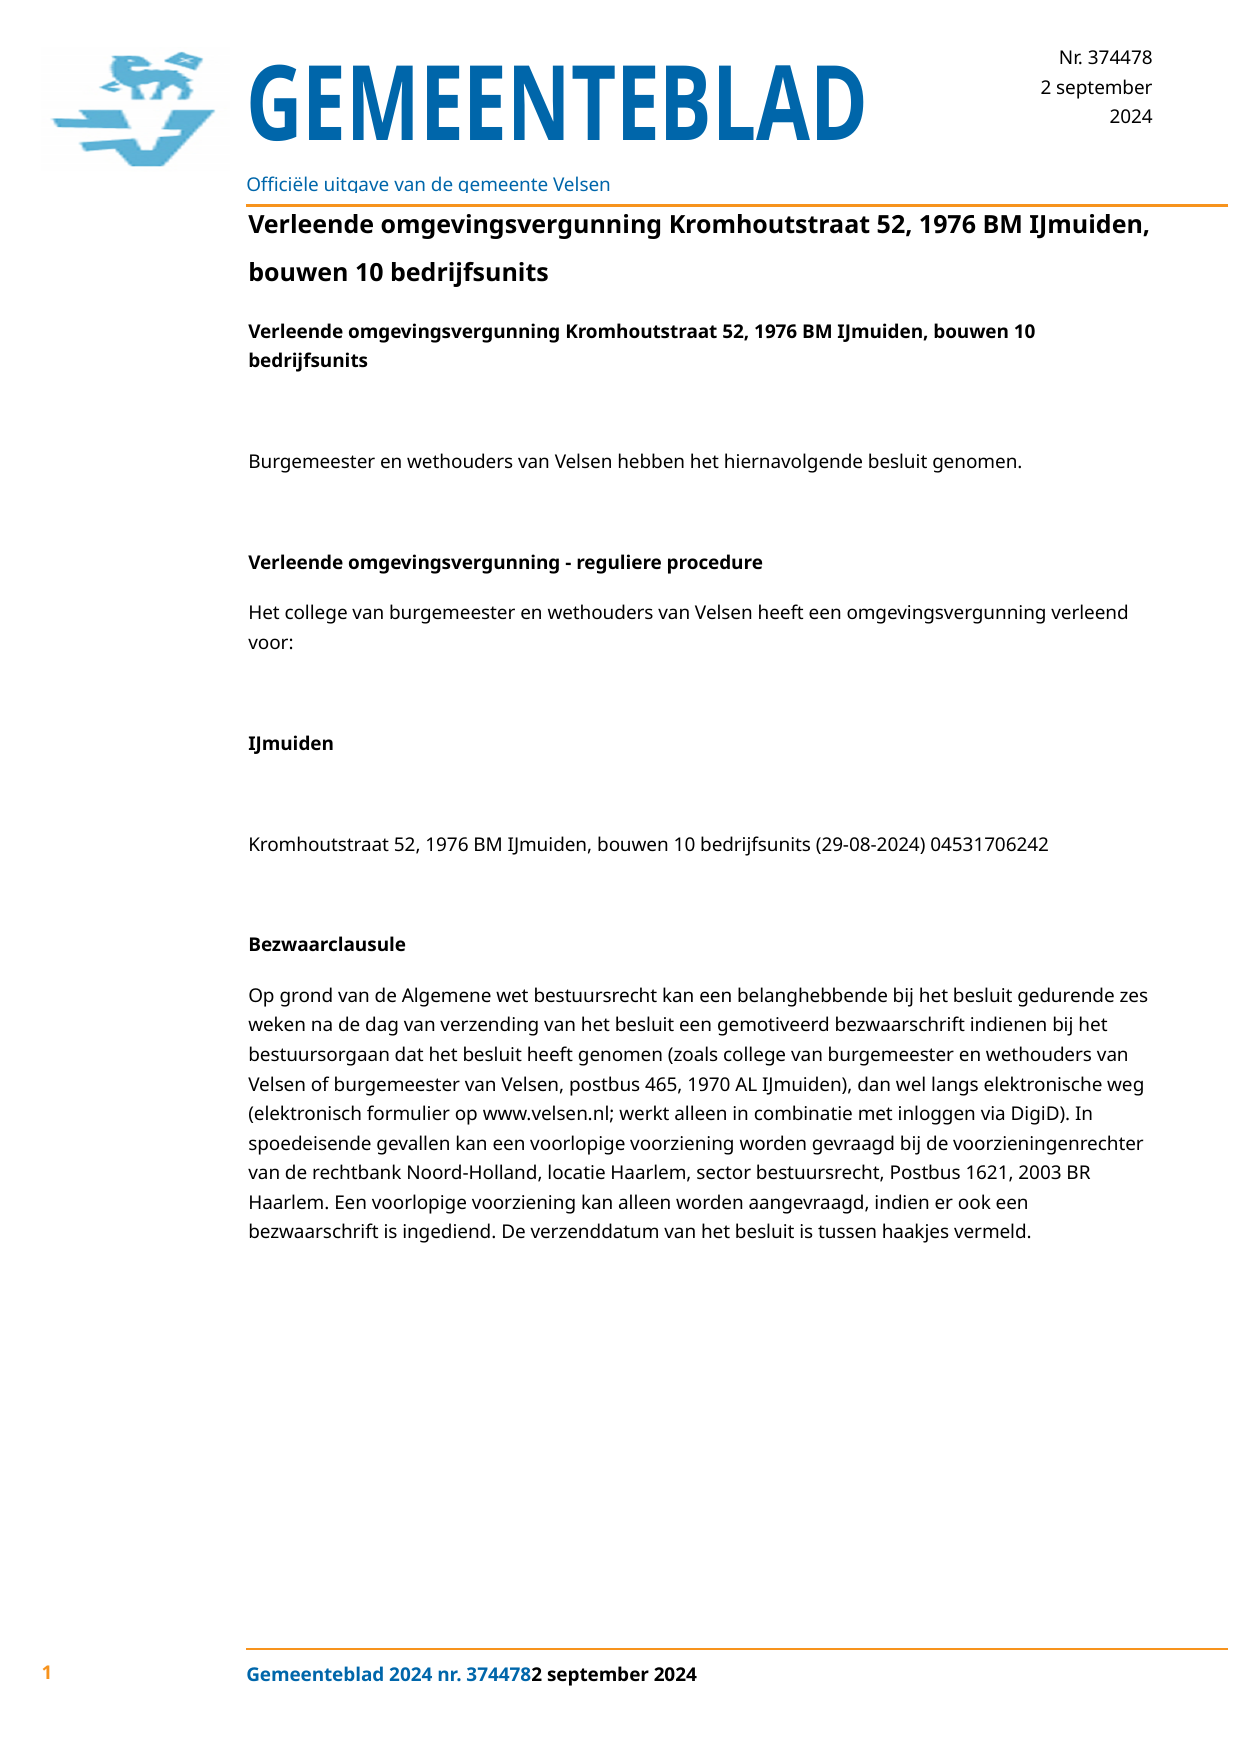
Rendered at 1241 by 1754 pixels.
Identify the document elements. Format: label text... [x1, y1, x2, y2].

text IJmuiden [248, 730, 1152, 756]
text Burgemeester en wethouders van Velsen hebben het hiernavolgende besluit genomen. [248, 448, 1152, 474]
text Verleende omgevingsvergunning Kromhoutstraat 52, 1976 BM IJmuiden, bouwen 10 bedrijfsunits [248, 318, 1152, 373]
text Verleende omgevingsvergunning Kromhoutstraat 52, 1976 BM IJmuiden, bouwen 10 bedrijfsunits [248, 207, 1152, 288]
text Kromhoutstraat 52, 1976 BM IJmuiden, bouwen 10 bedrijfsunits (29-08-2024) 04531706242 [248, 831, 1152, 857]
picture [41, 47, 231, 172]
text Verleende omgevingsvergunning - reguliere procedure [248, 549, 1152, 575]
text Op grond van de Algemene wet bestuursrecht kan een belanghebbende bij het besluit gedurende zes weken na de dag van verzending van het besluit een gemotiveerd bezwaarschrift indienen bij het bestuursorgaan dat het besluit heeft genomen (zoals college van burgemeester en wethouders van Velsen of burgemeester van Velsen, postbus 465, 1970 AL IJmuiden), dan wel langs elektronische weg (elektronisch formulier op www.velsen.nl; werkt alleen in combinatie met inloggen via DigiD). In spoedeisende gevallen kan een voorlopige voorziening worden gevraagd bij de voorzieningenrechter van de rechtbank Noord-Holland, locatie Haarlem, sector bestuursrecht, Postbus 1621, 2003 BR Haarlem. Een voorlopige voorziening kan alleen worden aangevraagd, indien er ook een bezwaarschrift is ingediend. De verzenddatum van het besluit is tussen haakjes vermeld. [248, 982, 1152, 1244]
text Bezwaarclausule [248, 932, 1152, 957]
text Het college van burgemeester en wethouders van Velsen heeft een omgevingsvergunning verleend voor: [248, 599, 1152, 655]
